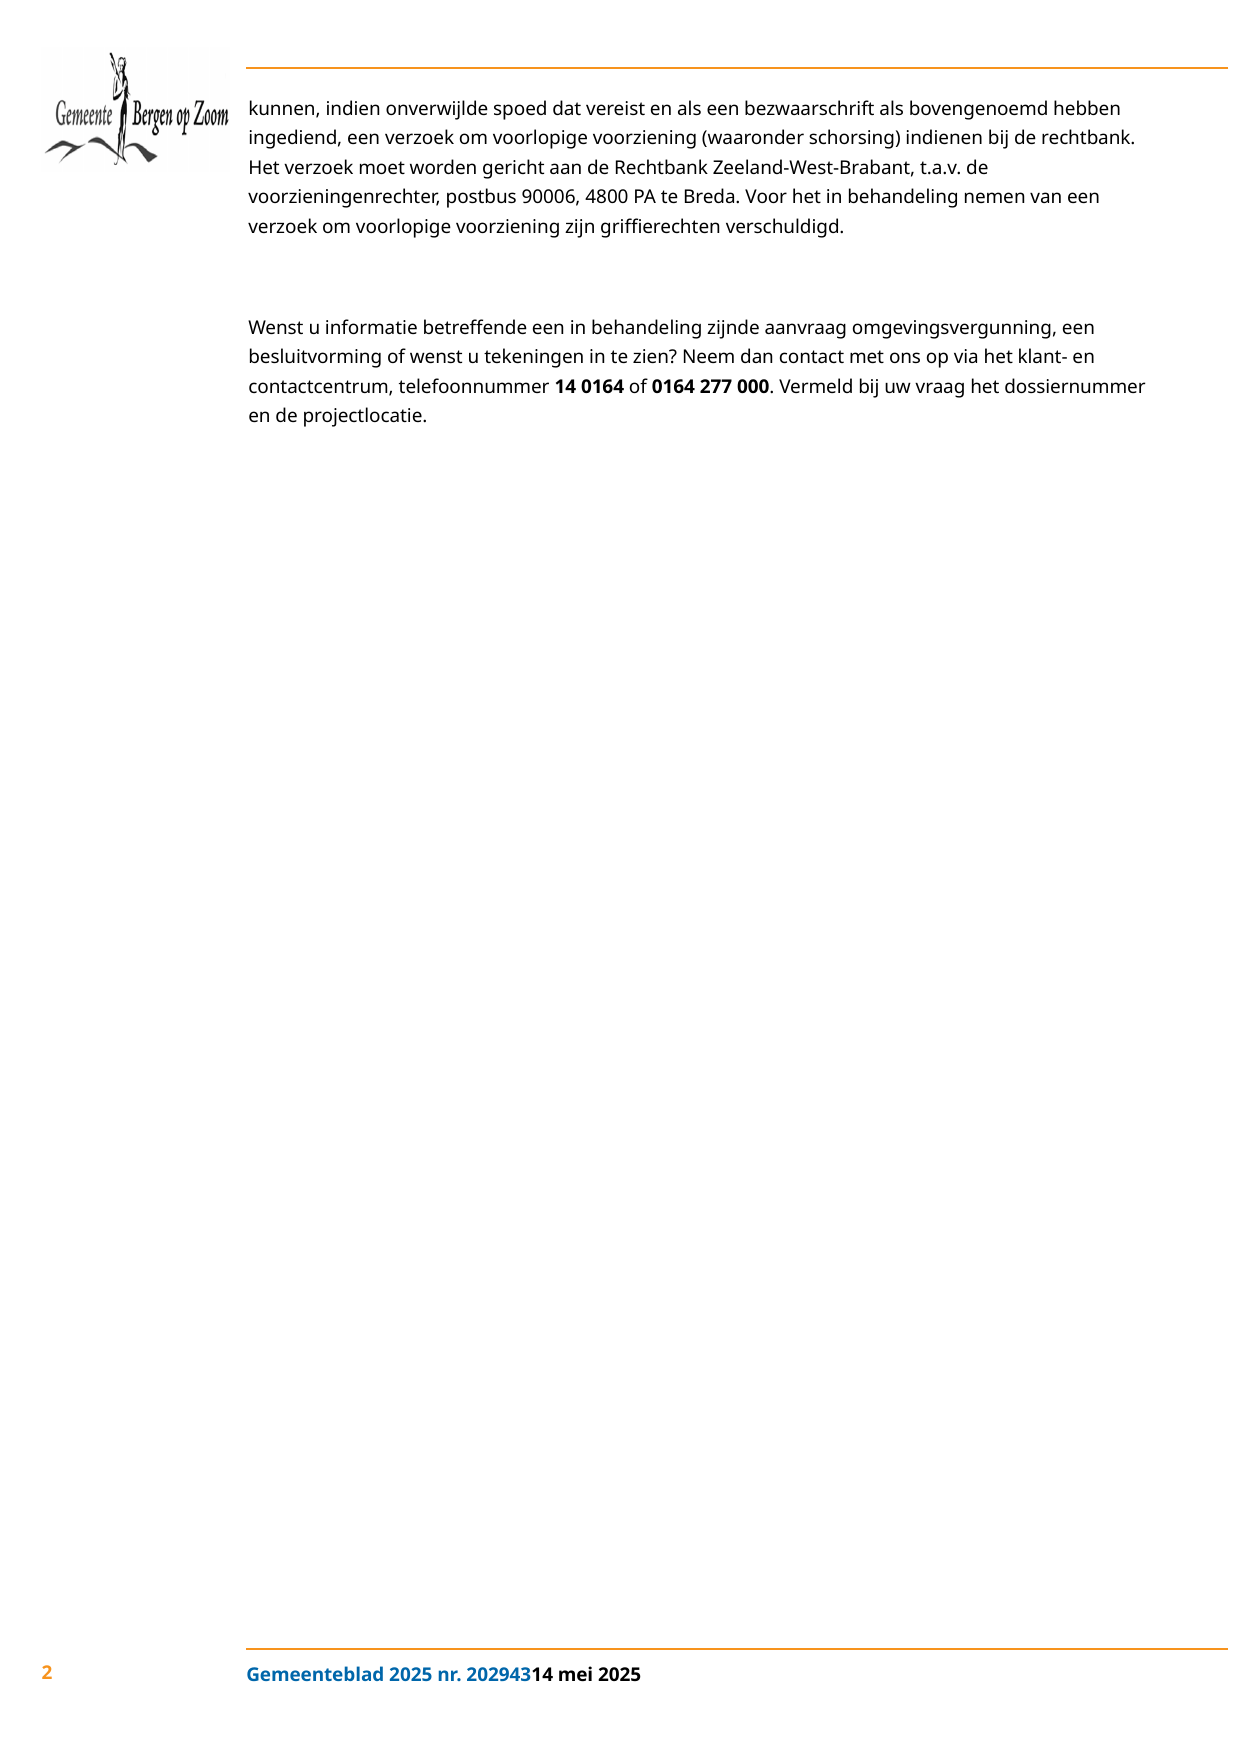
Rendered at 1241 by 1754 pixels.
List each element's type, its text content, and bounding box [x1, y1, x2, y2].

text Wenst u informatie betreffende een in behandeling zijnde aanvraag omgevingsvergunning, een besluitvorming of wenst u tekeningen in te zien? Neem dan contact met ons op via het klant- en contactcentrum, telefoonnummer 14 0164 of 0164 277 000. Vermeld bij uw vraag het dossiernummer en de projectlocatie. [248, 314, 1152, 428]
text kunnen, indien onverwijlde spoed dat vereist en als een bezwaarschrift als bovengenoemd hebben ingediend, een verzoek om voorlopige voorziening (waaronder schorsing) indienen bij de rechtbank. Het verzoek moet worden gericht aan de Rechtbank Zeeland-West-Brabant, t.a.v. de voorzieningenrechter, postbus 90006, 4800 PA te Breda. Voor het in behandeling nemen van een verzoek om voorlopige voorziening zijn griffierechten verschuldigd. [248, 95, 1152, 239]
picture [41, 47, 231, 172]
